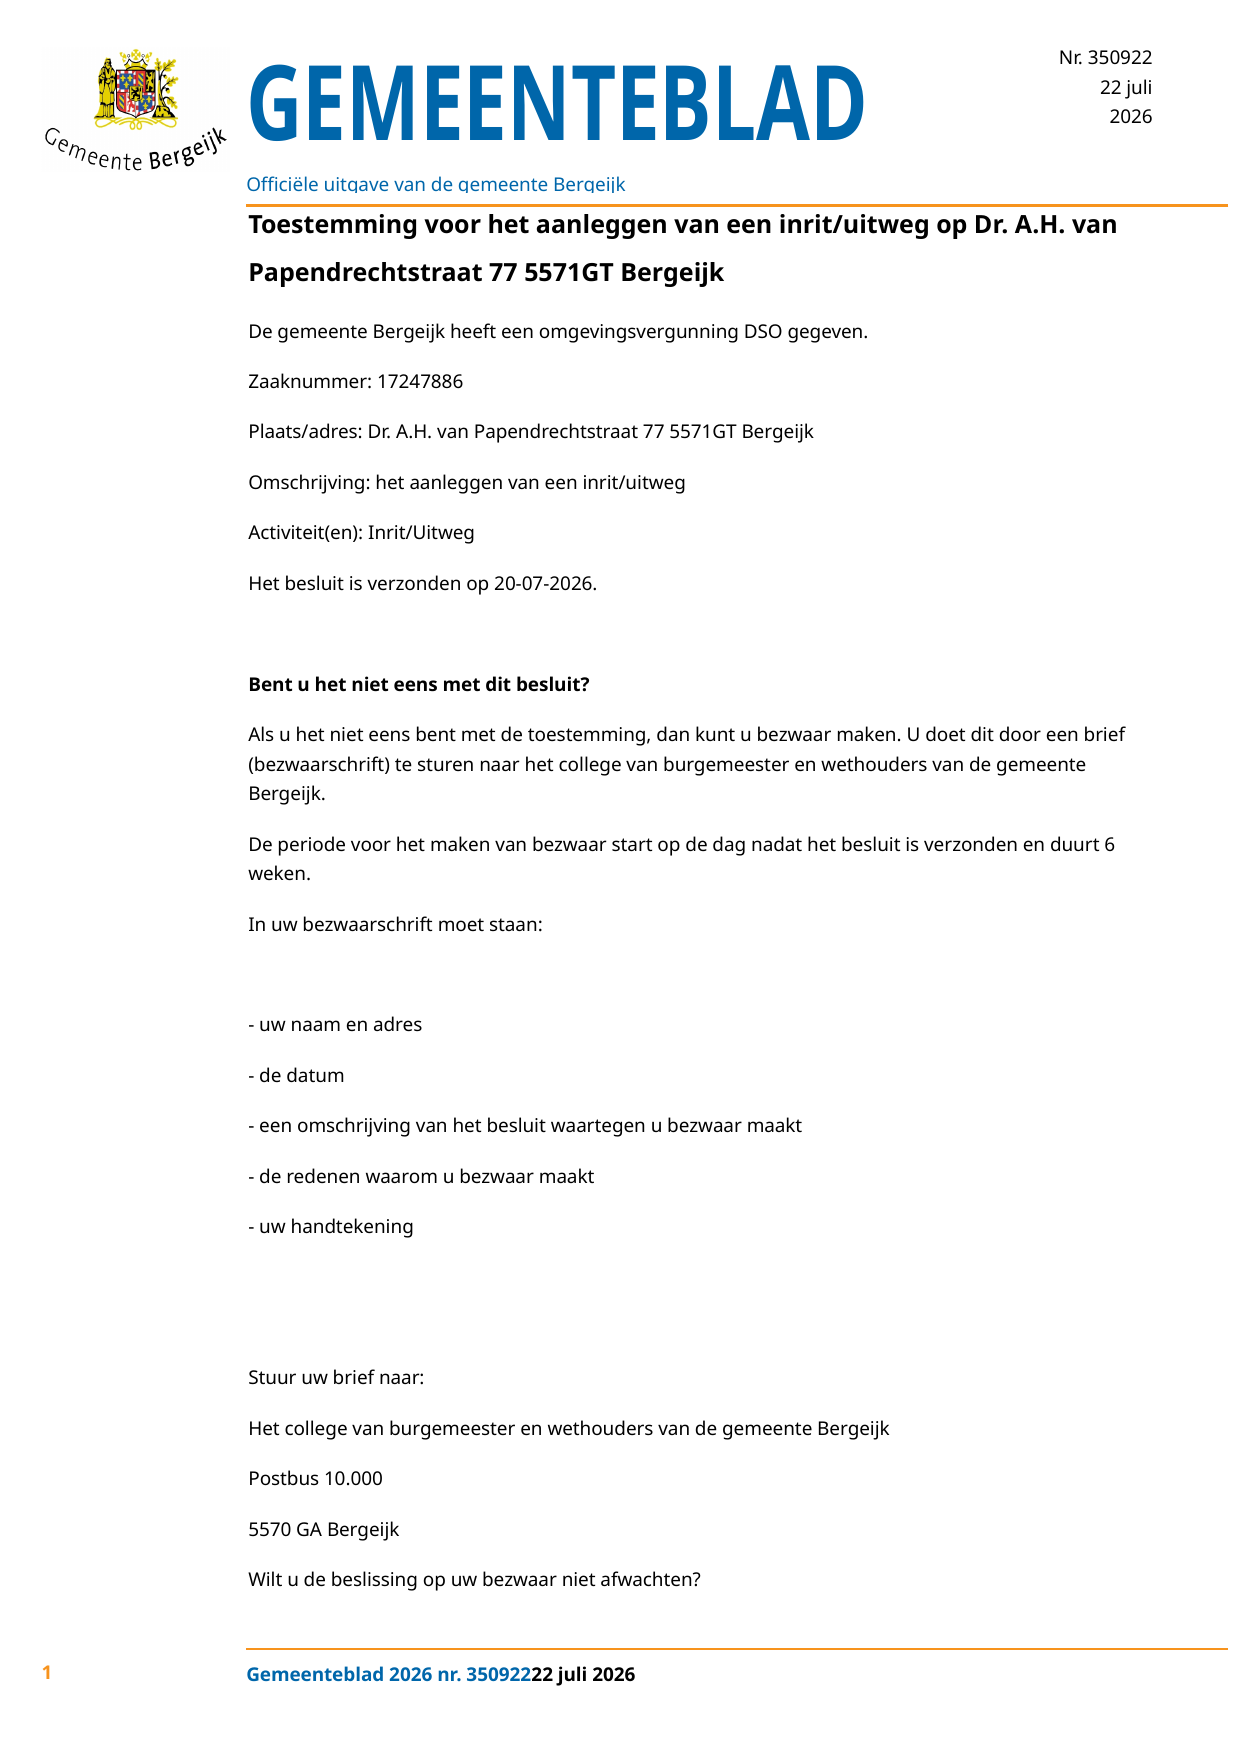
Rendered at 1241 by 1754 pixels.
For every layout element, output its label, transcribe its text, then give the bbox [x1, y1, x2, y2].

text Zaaknummer: 17247886 [248, 368, 1152, 394]
text Stuur uw brief naar: [248, 1364, 1152, 1390]
text 5570 GA Bergeijk [248, 1516, 1152, 1542]
text Het besluit is verzonden op 20-07-2026. [248, 570, 1152, 596]
text In uw bezwaarschrift moet staan: [248, 911, 1152, 937]
text De gemeente Bergeijk heeft een omgevingsvergunning DSO gegeven. [248, 318, 1152, 344]
picture [41, 47, 231, 172]
text - uw handtekening [248, 1213, 1152, 1239]
text - een omschrijving van het besluit waartegen u bezwaar maakt [248, 1112, 1152, 1138]
text Het college van burgemeester en wethouders van de gemeente Bergeijk [248, 1415, 1152, 1441]
text Toestemming voor het aanleggen van een inrit/uitweg op Dr. A.H. van Papendrechtstraat 77 5571GT Bergeijk [248, 207, 1152, 288]
text - de datum [248, 1062, 1152, 1088]
text Omschrijving: het aanleggen van een inrit/uitweg [248, 469, 1152, 495]
text Bent u het niet eens met dit besluit? [248, 671, 1152, 697]
text Plaats/adres: Dr. A.H. van Papendrechtstraat 77 5571GT Bergeijk [248, 419, 1152, 444]
text Wilt u de beslissing op uw bezwaar niet afwachten? [248, 1566, 1152, 1592]
text Als u het niet eens bent met de toestemming, dan kunt u bezwaar maken. U doet dit door een brief (bezwaarschrift) te sturen naar het college van burgemeester en wethouders van de gemeente Bergeijk. [248, 721, 1152, 806]
text Activiteit(en): Inrit/Uitweg [248, 519, 1152, 545]
text - uw naam en adres [248, 1012, 1152, 1037]
text Postbus 10.000 [248, 1465, 1152, 1491]
text - de redenen waarom u bezwaar maakt [248, 1163, 1152, 1189]
text De periode voor het maken van bezwaar start op de dag nadat het besluit is verzonden en duurt 6 weken. [248, 831, 1152, 886]
